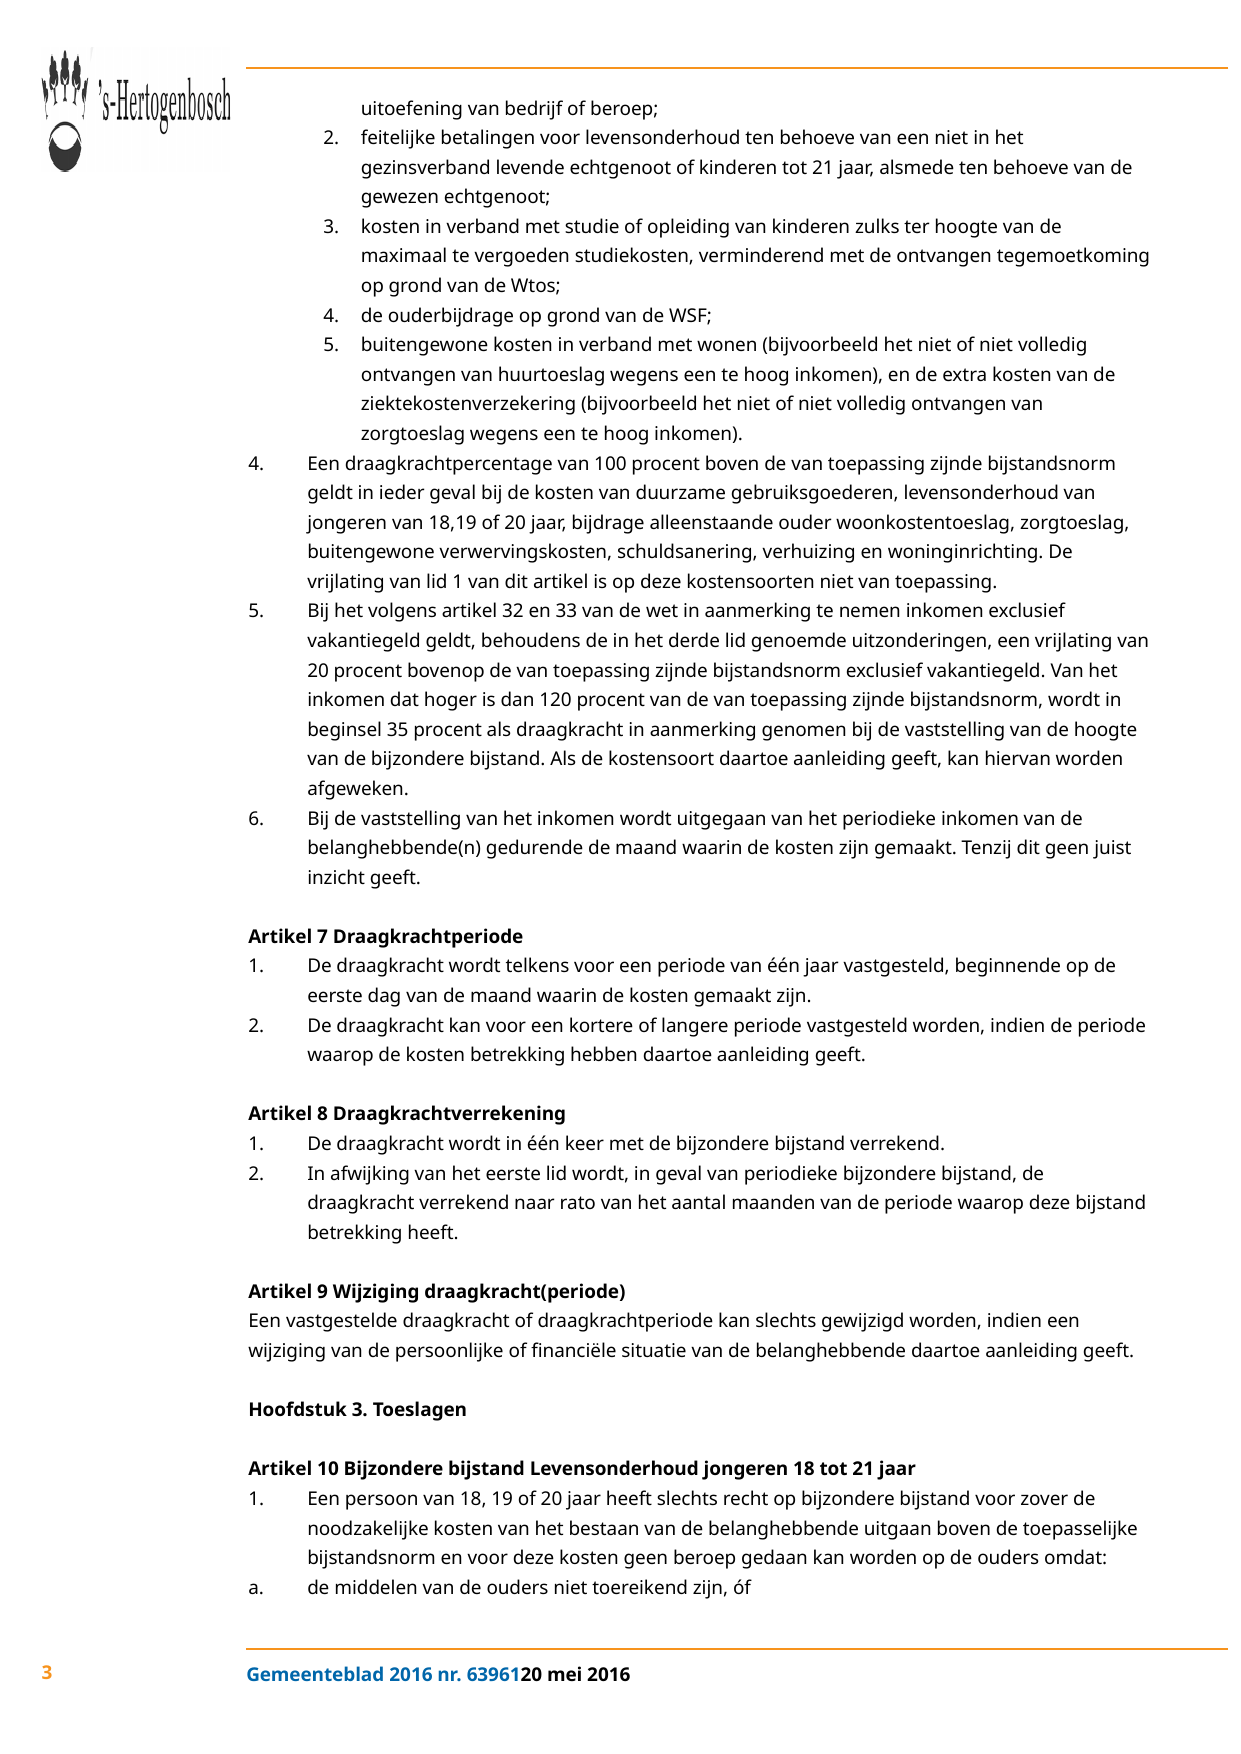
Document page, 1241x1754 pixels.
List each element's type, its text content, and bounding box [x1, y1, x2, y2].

list feitelijke betalingen voor levensonderhoud ten behoeve van een niet in het gezinsverband levende echtgenoot of kinderen tot 21 jaar, alsmede ten behoeve van de gewezen echtgenoot; [323, 124, 1152, 209]
list Een draagkrachtpercentage van 100 procent boven de van toepassing zijnde bijstandsnorm geldt in ieder geval bij de kosten van duurzame gebruiksgoederen, levensonderhoud van jongeren van 18,19 of 20 jaar, bijdrage alleenstaande ouder woonkostentoeslag, zorgtoeslag, buitengewone verwervingskosten, schuldsanering, verhuizing en woninginrichting. De vrijlating van lid 1 van dit artikel is op deze kostensoorten niet van toepassing. [248, 450, 1152, 594]
list Een persoon van 18, 19 of 20 jaar heeft slechts recht op bijzondere bijstand voor zover de noodzakelijke kosten van het bestaan van de belanghebbende uitgaan boven de toepasselijke bijstandsnorm en voor deze kosten geen beroep gedaan kan worden op de ouders omdat: [248, 1485, 1152, 1570]
list uitoefening van bedrijf of beroep; [323, 95, 1152, 121]
text Artikel 7 Draagkrachtperiode [248, 923, 1152, 949]
list de middelen van de ouders niet toereikend zijn, óf [248, 1574, 1152, 1600]
list kosten in verband met studie of opleiding van kinderen zulks ter hoogte van de maximaal te vergoeden studiekosten, verminderend met de ontvangen tegemoetkoming op grond van de Wtos; [323, 213, 1152, 298]
text Een vastgestelde draagkracht of draagkrachtperiode kan slechts gewijzigd worden, indien een wijziging van de persoonlijke of financiële situatie van de belanghebbende daartoe aanleiding geeft. [248, 1308, 1152, 1363]
text Hoofdstuk 3. Toeslagen [248, 1396, 1152, 1422]
list De draagkracht kan voor een kortere of langere periode vastgesteld worden, indien de periode waarop de kosten betrekking hebben daartoe aanleiding geeft. [248, 1012, 1152, 1067]
list De draagkracht wordt in één keer met de bijzondere bijstand verrekend. [248, 1130, 1152, 1156]
text Artikel 10 Bijzondere bijstand Levensonderhoud jongeren 18 tot 21 jaar [248, 1456, 1152, 1481]
list Bij het volgens artikel 32 en 33 van de wet in aanmerking te nemen inkomen exclusief vakantiegeld geldt, behoudens de in het derde lid genoemde uitzonderingen, een vrijlating van 20 procent bovenop de van toepassing zijnde bijstandsnorm exclusief vakantiegeld. Van het inkomen dat hoger is dan 120 procent van de van toepassing zijnde bijstandsnorm, wordt in beginsel 35 procent als draagkracht in aanmerking genomen bij de vaststelling van de hoogte van de bijzondere bijstand. Als de kostensoort daartoe aanleiding geeft, kan hiervan worden afgeweken. [248, 598, 1152, 801]
text Artikel 9 Wijziging draagkracht(periode) [248, 1278, 1152, 1304]
list Bij de vaststelling van het inkomen wordt uitgegaan van het periodieke inkomen van de belanghebbende(n) gedurende de maand waarin de kosten zijn gemaakt. Tenzij dit geen juist inzicht geeft. [248, 805, 1152, 890]
list De draagkracht wordt telkens voor een periode van één jaar vastgesteld, beginnende op de eerste dag van de maand waarin de kosten gemaakt zijn. [248, 953, 1152, 1008]
picture [41, 47, 231, 172]
list de ouderbijdrage op grond van de WSF; [323, 302, 1152, 328]
text Artikel 8 Draagkrachtverrekening [248, 1101, 1152, 1126]
list buitengewone kosten in verband met wonen (bijvoorbeeld het niet of niet volledig ontvangen van huurtoeslag wegens een te hoog inkomen), en de extra kosten van de ziektekostenverzekering (bijvoorbeeld het niet of niet volledig ontvangen van zorgtoeslag wegens een te hoog inkomen). [323, 331, 1152, 446]
list In afwijking van het eerste lid wordt, in geval van periodieke bijzondere bijstand, de draagkracht verrekend naar rato van het aantal maanden van de periode waarop deze bijstand betrekking heeft. [248, 1160, 1152, 1245]
